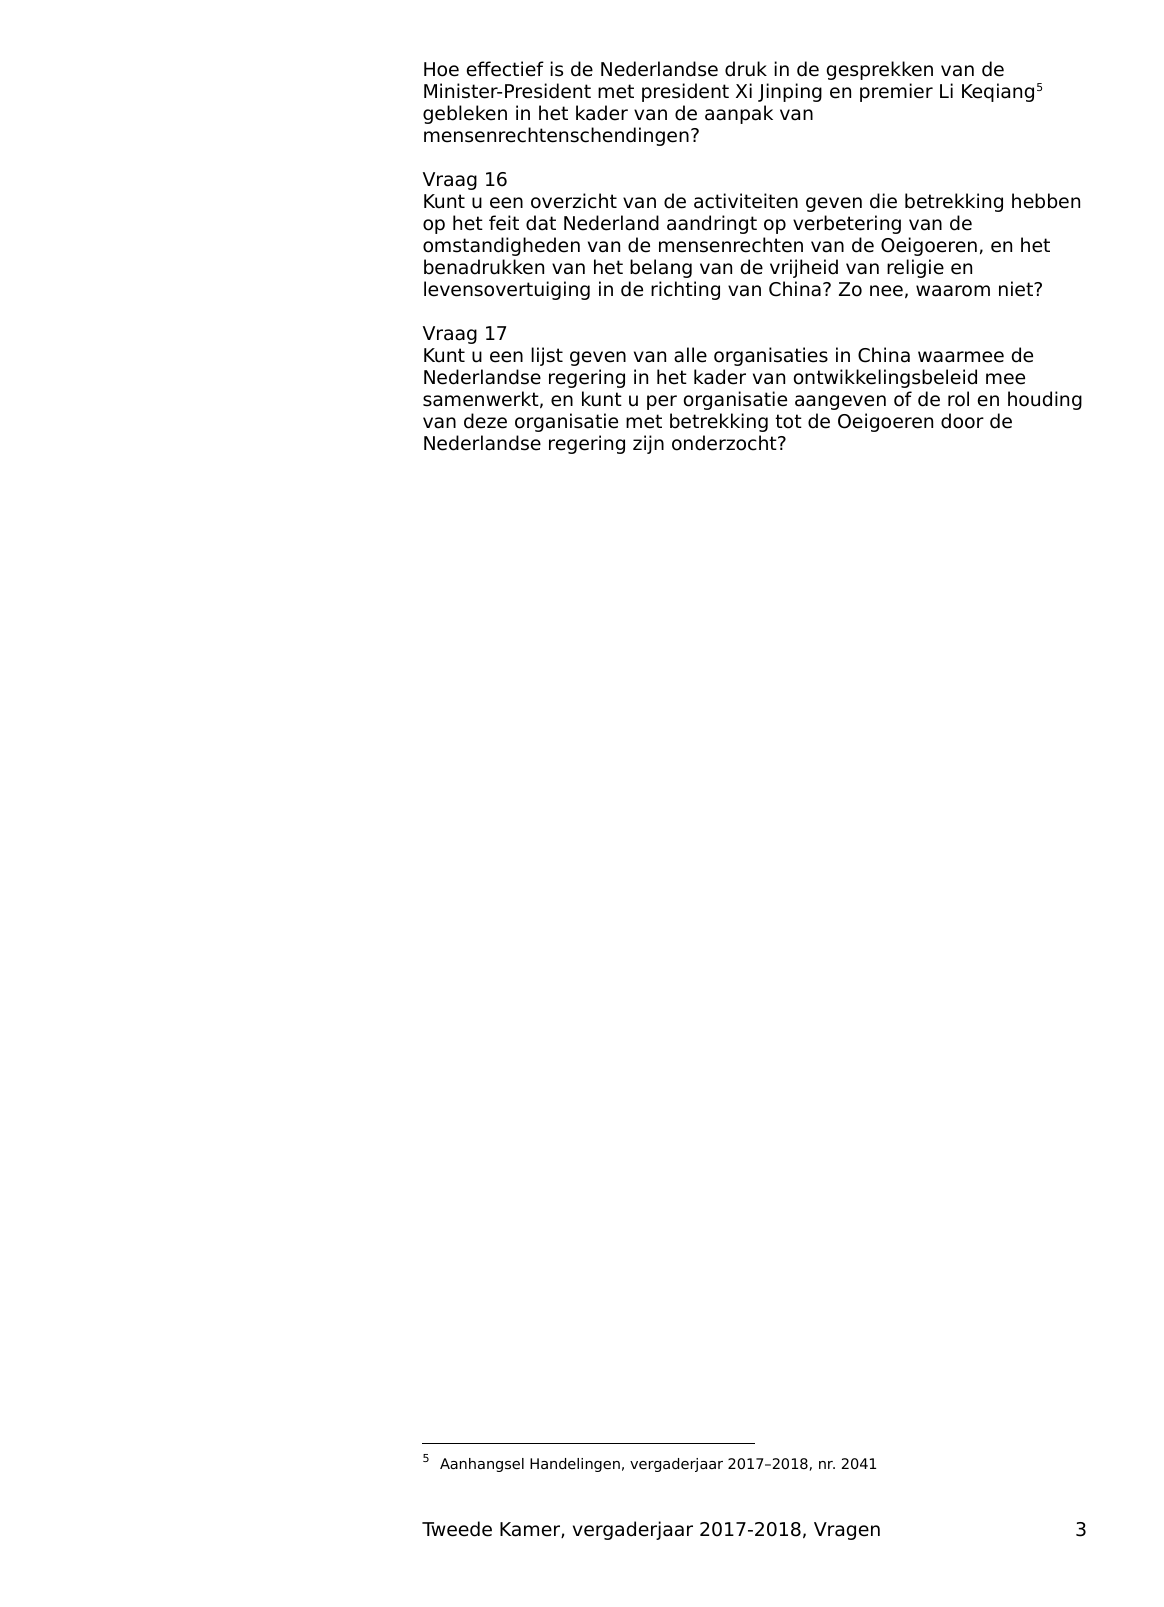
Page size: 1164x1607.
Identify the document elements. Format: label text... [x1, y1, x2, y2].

text Vraag 16 [422, 169, 1087, 191]
text Aanhangsel Handelingen, vergaderjaar 2017–2018, nr. 2041 [422, 1452, 1087, 1474]
text Vraag 17 [422, 323, 1087, 345]
text Kunt u een lijst geven van alle organisaties in China waarmee de Nederlandse regering in het kader van ontwikkelingsbeleid mee samenwerkt, en kunt u per organisatie aangeven of de rol en houding van deze organisatie met betrekking tot de Oeigoeren door de Nederlandse regering zijn onderzocht? [422, 345, 1087, 455]
text Hoe effectief is de Nederlandse druk in de gesprekken van de Minister-President met president Xi Jinping en premier Li Keqiang gebleken in het kader van de aanpak van mensenrechtenschendingen? [422, 59, 1087, 147]
text Kunt u een overzicht van de activiteiten geven die betrekking hebben op het feit dat Nederland aandringt op verbetering van de omstandigheden van de mensenrechten van de Oeigoeren, en het benadrukken van het belang van de vrijheid van religie en levensovertuiging in de richting van China? Zo nee, waarom niet? [422, 191, 1087, 301]
